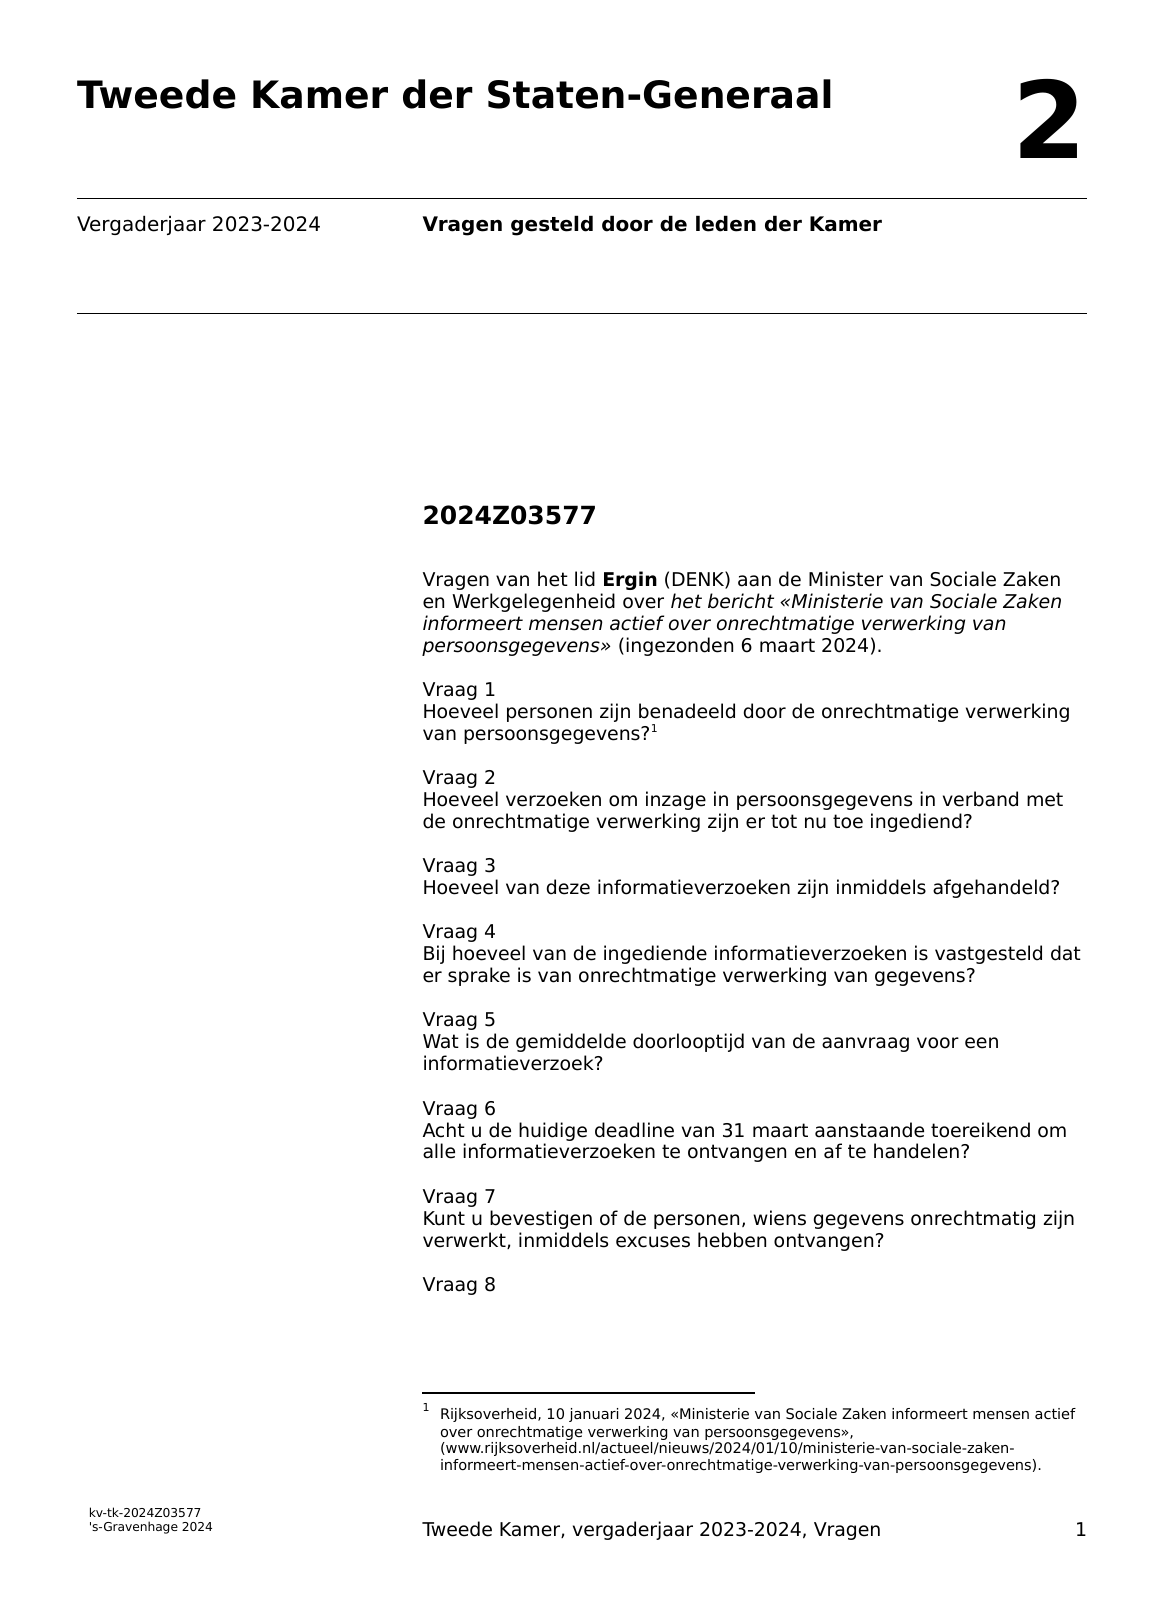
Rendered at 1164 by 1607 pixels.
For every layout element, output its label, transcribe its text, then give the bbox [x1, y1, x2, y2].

text Vraag 4 [422, 921, 1087, 943]
text Vragen van het lid Ergin (DENK) aan de Minister van Sociale Zaken en Werkgelegenheid over het bericht «Ministerie van Sociale Zaken informeert mensen actief over onrechtmatige verwerking van persoonsgegevens» (ingezonden 6 maart 2024). [422, 569, 1087, 657]
text Vraag 2 [422, 767, 1087, 789]
text Rijksoverheid, 10 januari 2024, «Ministerie van Sociale Zaken informeert mensen actief over onrechtmatige verwerking van persoonsgegevens», (www.rijksoverheid.nl/actueel/nieuws/2024/01/10/ministerie-van-sociale-zaken-informeert-mensen-actief-over-onrechtmatige-verwerking-van-persoonsgegevens). [422, 1402, 1087, 1474]
text Hoeveel verzoeken om inzage in persoonsgegevens in verband met de onrechtmatige verwerking zijn er tot nu toe ingediend? [422, 789, 1087, 833]
table_header 2 [886, 59, 1087, 198]
text Hoeveel personen zijn benadeeld door de onrechtmatige verwerking van persoonsgegevens? [422, 701, 1087, 745]
table_cell Vergaderjaar 2023-2024 [77, 199, 422, 313]
text Vraag 8 [422, 1274, 1087, 1296]
text Vraag 1 [422, 679, 1087, 701]
text Acht u de huidige deadline van 31 maart aanstaande toereikend om alle informatieverzoeken te ontvangen en af te handelen? [422, 1119, 1087, 1163]
table_cell Vragen gesteld door de leden der Kamer [422, 199, 1087, 313]
text Vraag 5 [422, 1009, 1087, 1031]
text Kunt u bevestigen of de personen, wiens gegevens onrechtmatig zijn verwerkt, inmiddels excuses hebben ontvangen? [422, 1208, 1087, 1252]
text Bij hoeveel van de ingediende informatieverzoeken is vastgesteld dat er sprake is van onrechtmatige verwerking van gegevens? [422, 943, 1087, 987]
text 's-Gravenhage 2024 [88, 1520, 323, 1534]
text Hoeveel van deze informatieverzoeken zijn inmiddels afgehandeld? [422, 877, 1087, 899]
table_header Tweede Kamer der Staten-Generaal [77, 59, 886, 198]
text kv-tk-2024Z03577 [88, 1506, 323, 1520]
text Vraag 3 [422, 855, 1087, 877]
text Vraag 6 [422, 1097, 1087, 1119]
text Vraag 7 [422, 1186, 1087, 1208]
text 2024Z03577 [422, 501, 1087, 531]
text Wat is de gemiddelde doorlooptijd van de aanvraag voor een informatieverzoek? [422, 1031, 1087, 1075]
